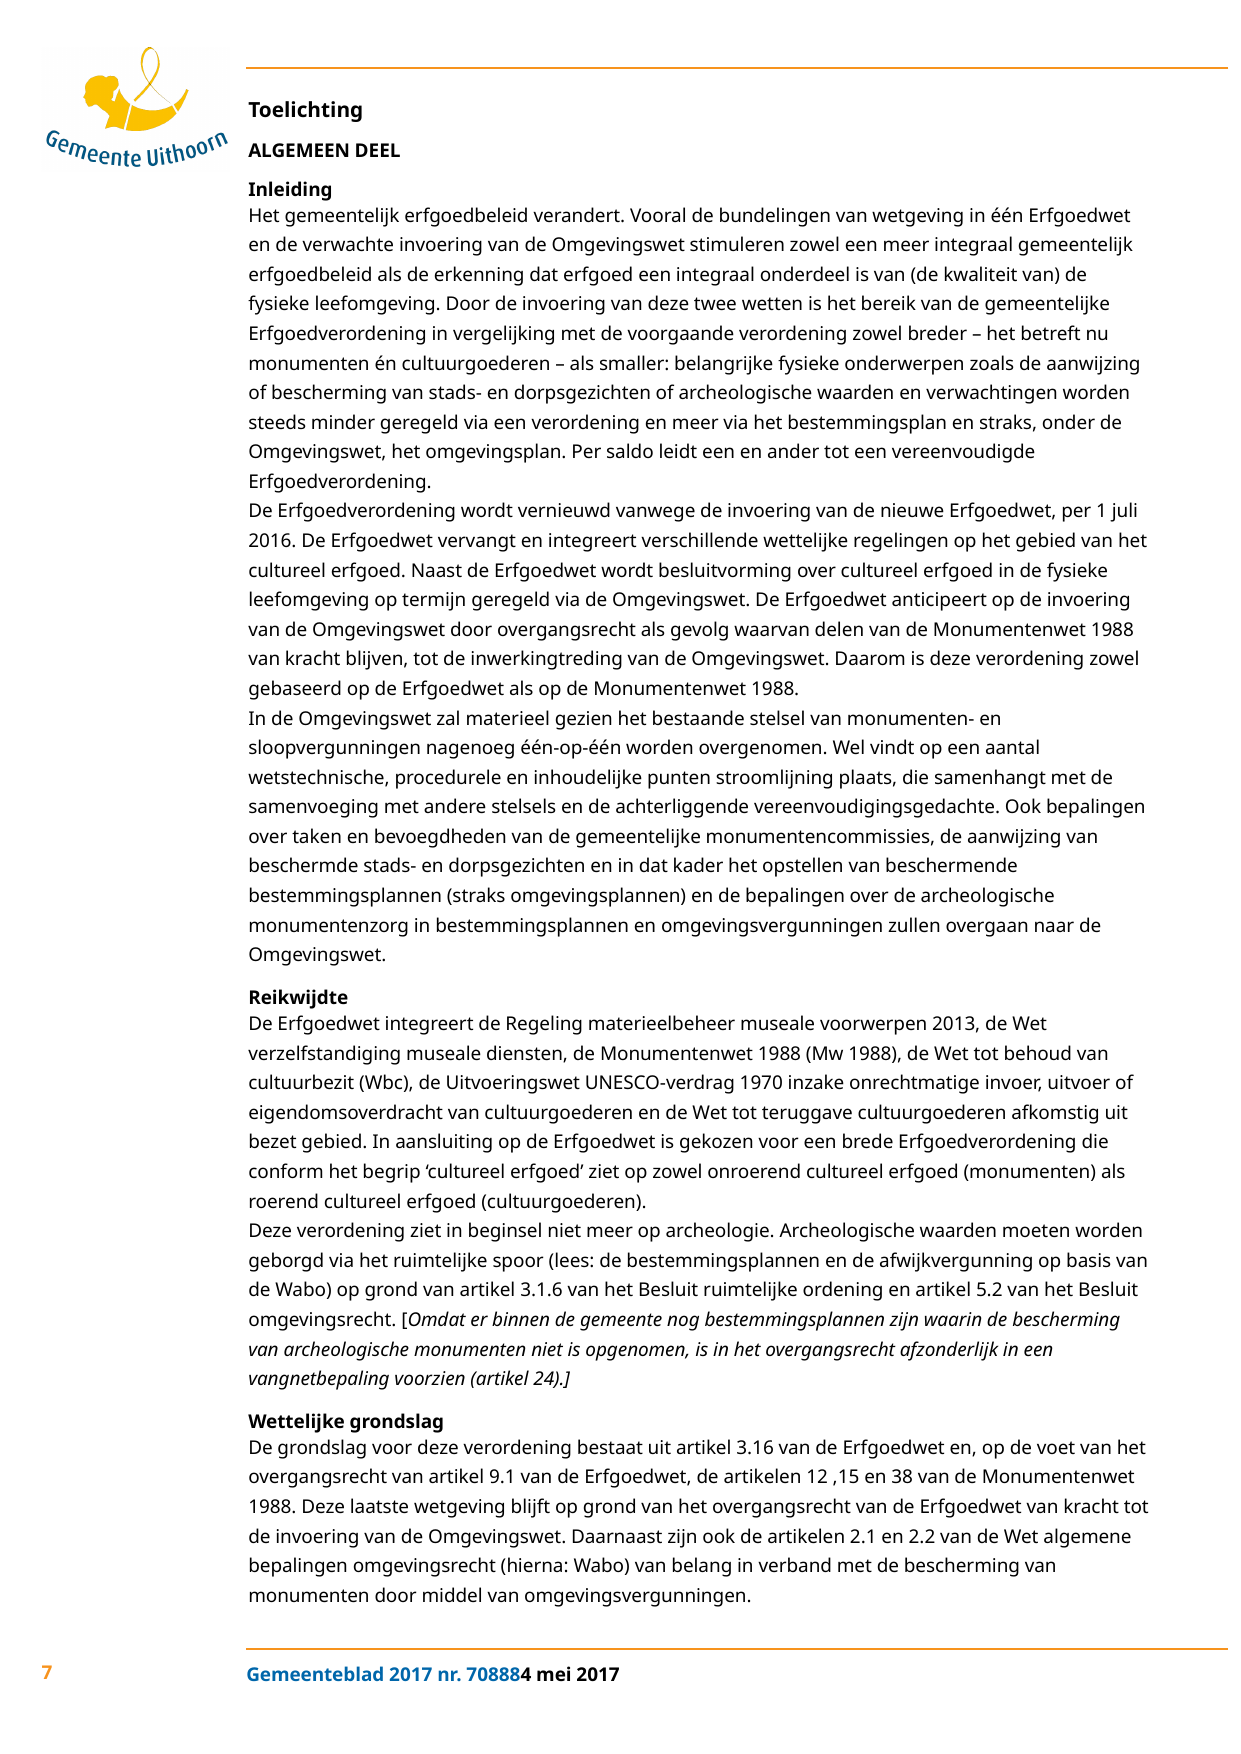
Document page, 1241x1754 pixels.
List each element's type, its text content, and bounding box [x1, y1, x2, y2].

picture [41, 47, 231, 172]
text Het gemeentelijk erfgoedbeleid verandert. Vooral de bundelingen van wetgeving in één Erfgoedwet en de verwachte invoering van de Omgevingswet stimuleren zowel een meer integraal gemeentelijk erfgoedbeleid als de erkenning dat erfgoed een integraal onderdeel is van (de kwaliteit van) de fysieke leefomgeving. Door de invoering van deze twee wetten is het bereik van de gemeentelijke Erfgoedverordening in vergelijking met de voorgaande verordening zowel breder – het betreft nu monumenten én cultuurgoederen – als smaller: belangrijke fysieke onderwerpen zoals de aanwijzing of bescherming van stads- en dorpsgezichten of archeologische waarden en verwachtingen worden steeds minder geregeld via een verordening en meer via het bestemmingsplan en straks, onder de Omgevingswet, het omgevingsplan. Per saldo leidt een en ander tot een vereenvoudigde Erfgoedverordening. [248, 202, 1152, 494]
text Deze verordening ziet in beginsel niet meer op archeologie. Archeologische waarden moeten worden geborgd via het ruimtelijke spoor (lees: de bestemmingsplannen en de afwijkvergunning op basis van de Wabo) op grond van artikel 3.1.6 van het Besluit ruimtelijke ordening en artikel 5.2 van het Besluit omgevingsrecht. [Omdat er binnen de gemeente nog bestemmingsplannen zijn waarin de bescherming van archeologische monumenten niet is opgenomen, is in het overgangsrecht afzonderlijk in een vangnetbepaling voorzien (artikel 24).] [248, 1217, 1152, 1391]
text De Erfgoedverordening wordt vernieuwd vanwege de invoering van de nieuwe Erfgoedwet, per 1 juli 2016. De Erfgoedwet vervangt en integreert verschillende wettelijke regelingen op het gebied van het cultureel erfgoed. Naast de Erfgoedwet wordt besluitvorming over cultureel erfgoed in de fysieke leefomgeving op termijn geregeld via de Omgevingswet. De Erfgoedwet anticipeert op de invoering van de Omgevingswet door overgangsrecht als gevolg waarvan delen van de Monumentenwet 1988 van kracht blijven, tot de inwerkingtreding van de Omgevingswet. Daarom is deze verordening zowel gebaseerd op de Erfgoedwet als op de Monumentenwet 1988. [248, 498, 1152, 701]
text De Erfgoedwet integreert de Regeling materieelbeheer museale voorwerpen 2013, de Wet verzelfstandiging museale diensten, de Monumentenwet 1988 (Mw 1988), de Wet tot behoud van cultuurbezit (Wbc), de Uitvoeringswet UNESCO-verdrag 1970 inzake onrechtmatige invoer, uitvoer of eigendomsoverdracht van cultuurgoederen en de Wet tot teruggave cultuurgoederen afkomstig uit bezet gebied. In aansluiting op de Erfgoedwet is gekozen voor een brede Erfgoedverordening die conform het begrip ‘cultureel erfgoed’ ziet op zowel onroerend cultureel erfgoed (monumenten) als roerend cultureel erfgoed (cultuurgoederen). [248, 1010, 1152, 1213]
text In de Omgevingswet zal materieel gezien het bestaande stelsel van monumenten- en sloopvergunningen nagenoeg één-op-één worden overgenomen. Wel vindt op een aantal wetstechnische, procedurele en inhoudelijke punten stroomlijning plaats, die samenhangt met de samenvoeging met andere stelsels en de achterliggende vereenvoudigingsgedachte. Ook bepalingen over taken en bevoegdheden van de gemeentelijke monumentencommissies, de aanwijzing van beschermde stads- en dorpsgezichten en in dat kader het opstellen van beschermende bestemmingsplannen (straks omgevingsplannen) en de bepalingen over de archeologische monumentenzorg in bestemmingsplannen en omgevingsvergunningen zullen overgaan naar de Omgevingswet. [248, 705, 1152, 967]
text Wettelijke grondslag [248, 1408, 1152, 1434]
text ALGEMEEN DEEL [248, 137, 1152, 163]
text Inleiding [248, 176, 1152, 202]
text Toelichting [248, 95, 1152, 123]
text De grondslag voor deze verordening bestaat uit artikel 3.16 van de Erfgoedwet en, op de voet van het overgangsrecht van artikel 9.1 van de Erfgoedwet, de artikelen 12 ,15 en 38 van de Monumentenwet 1988. Deze laatste wetgeving blijft op grond van het overgangsrecht van de Erfgoedwet van kracht tot de invoering van de Omgevingswet. Daarnaast zijn ook de artikelen 2.1 en 2.2 van de Wet algemene bepalingen omgevingsrecht (hierna: Wabo) van belang in verband met de bescherming van monumenten door middel van omgevingsvergunningen. [248, 1434, 1152, 1608]
text Reikwijdte [248, 984, 1152, 1010]
